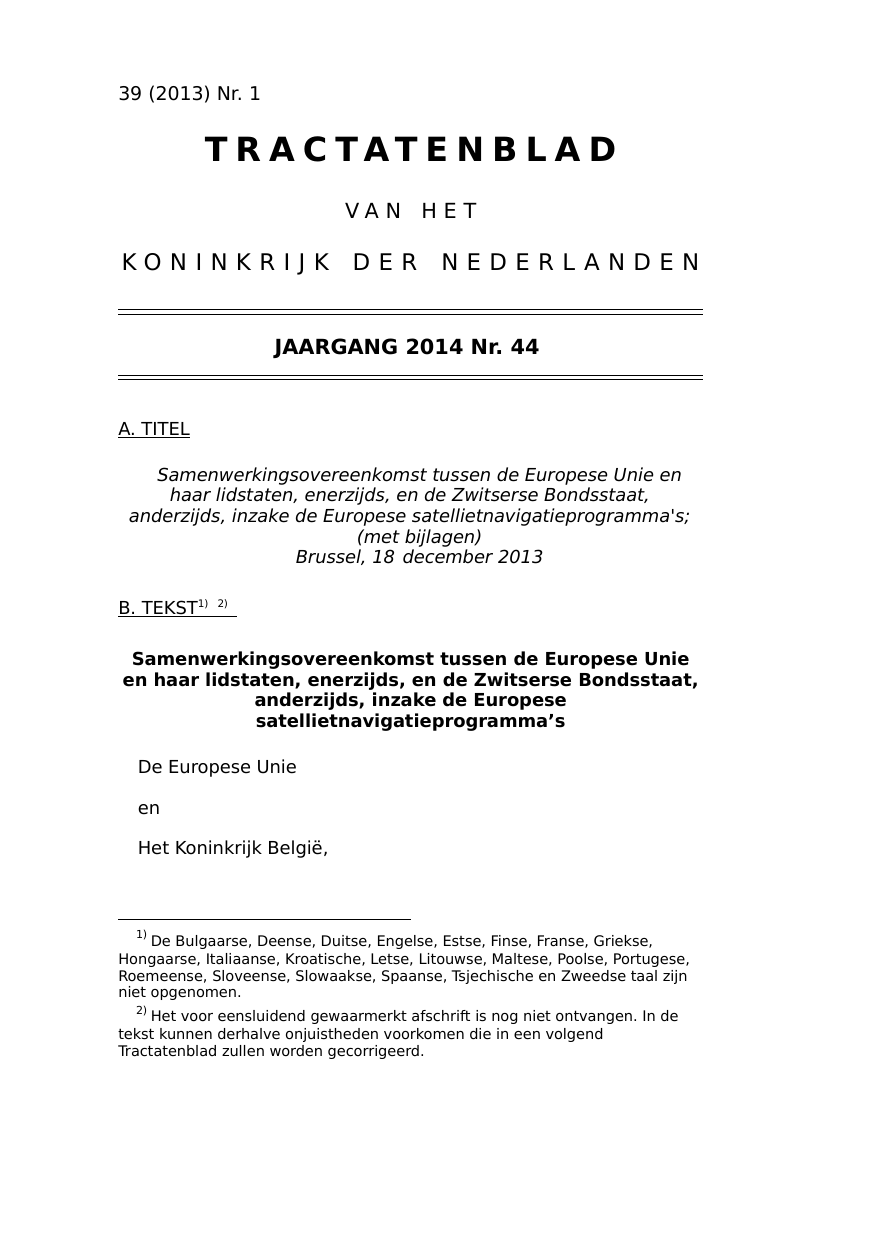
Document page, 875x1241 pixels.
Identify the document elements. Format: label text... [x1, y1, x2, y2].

text (met bijlagen) [118, 527, 703, 547]
subtitle Samenwerkingsovereenkomst tussen de Europese Unie en haar lidstaten, enerzijds, en de Zwitserse Bondsstaat, anderzijds, inzake de Europese satellietnavigatieprogramma’s [118, 649, 703, 732]
text Het Koninkrijk België, [118, 838, 703, 859]
text Samenwerkingsovereenkomst tussen de Europese Unie en haar lidstaten, enerzijds, en de Zwitserse Bondsstaat, anderzijds, inzake de Europese satellietnavigatieprogramma's; [118, 464, 703, 527]
subtitle B. TEKST [118, 598, 703, 619]
text 39 (2013) Nr. 1 [118, 83, 703, 105]
text Brussel, 18 december 2013 [118, 547, 703, 568]
subtitle A. TITEL [118, 419, 703, 439]
text JAARGANG 2014 Nr. 44 [118, 335, 703, 359]
text Het voor eensluidend gewaarmerkt afschrift is nog niet ontvangen. In de tekst kunnen derhalve onjuistheden voorkomen die in een volgend Tractatenblad zullen worden gecorrigeerd. [118, 1004, 703, 1060]
text VAN HET [118, 199, 703, 223]
text en [118, 797, 703, 818]
text De Bulgaarse, Deense, Duitse, Engelse, Estse, Finse, Franse, Griekse, Hongaarse, Italiaanse, Kroatische, Letse, Litouwse, Maltese, Poolse, Portugese, Roemeense, Sloveense, Slowaakse, Spaanse, Tsjechische en Zweedse taal zijn niet opgenomen. [118, 928, 703, 1001]
text TRACTATENBLAD [118, 130, 703, 169]
text KONINKRIJK DER NEDERLANDEN [118, 249, 703, 276]
text De Europese Unie [118, 757, 703, 777]
